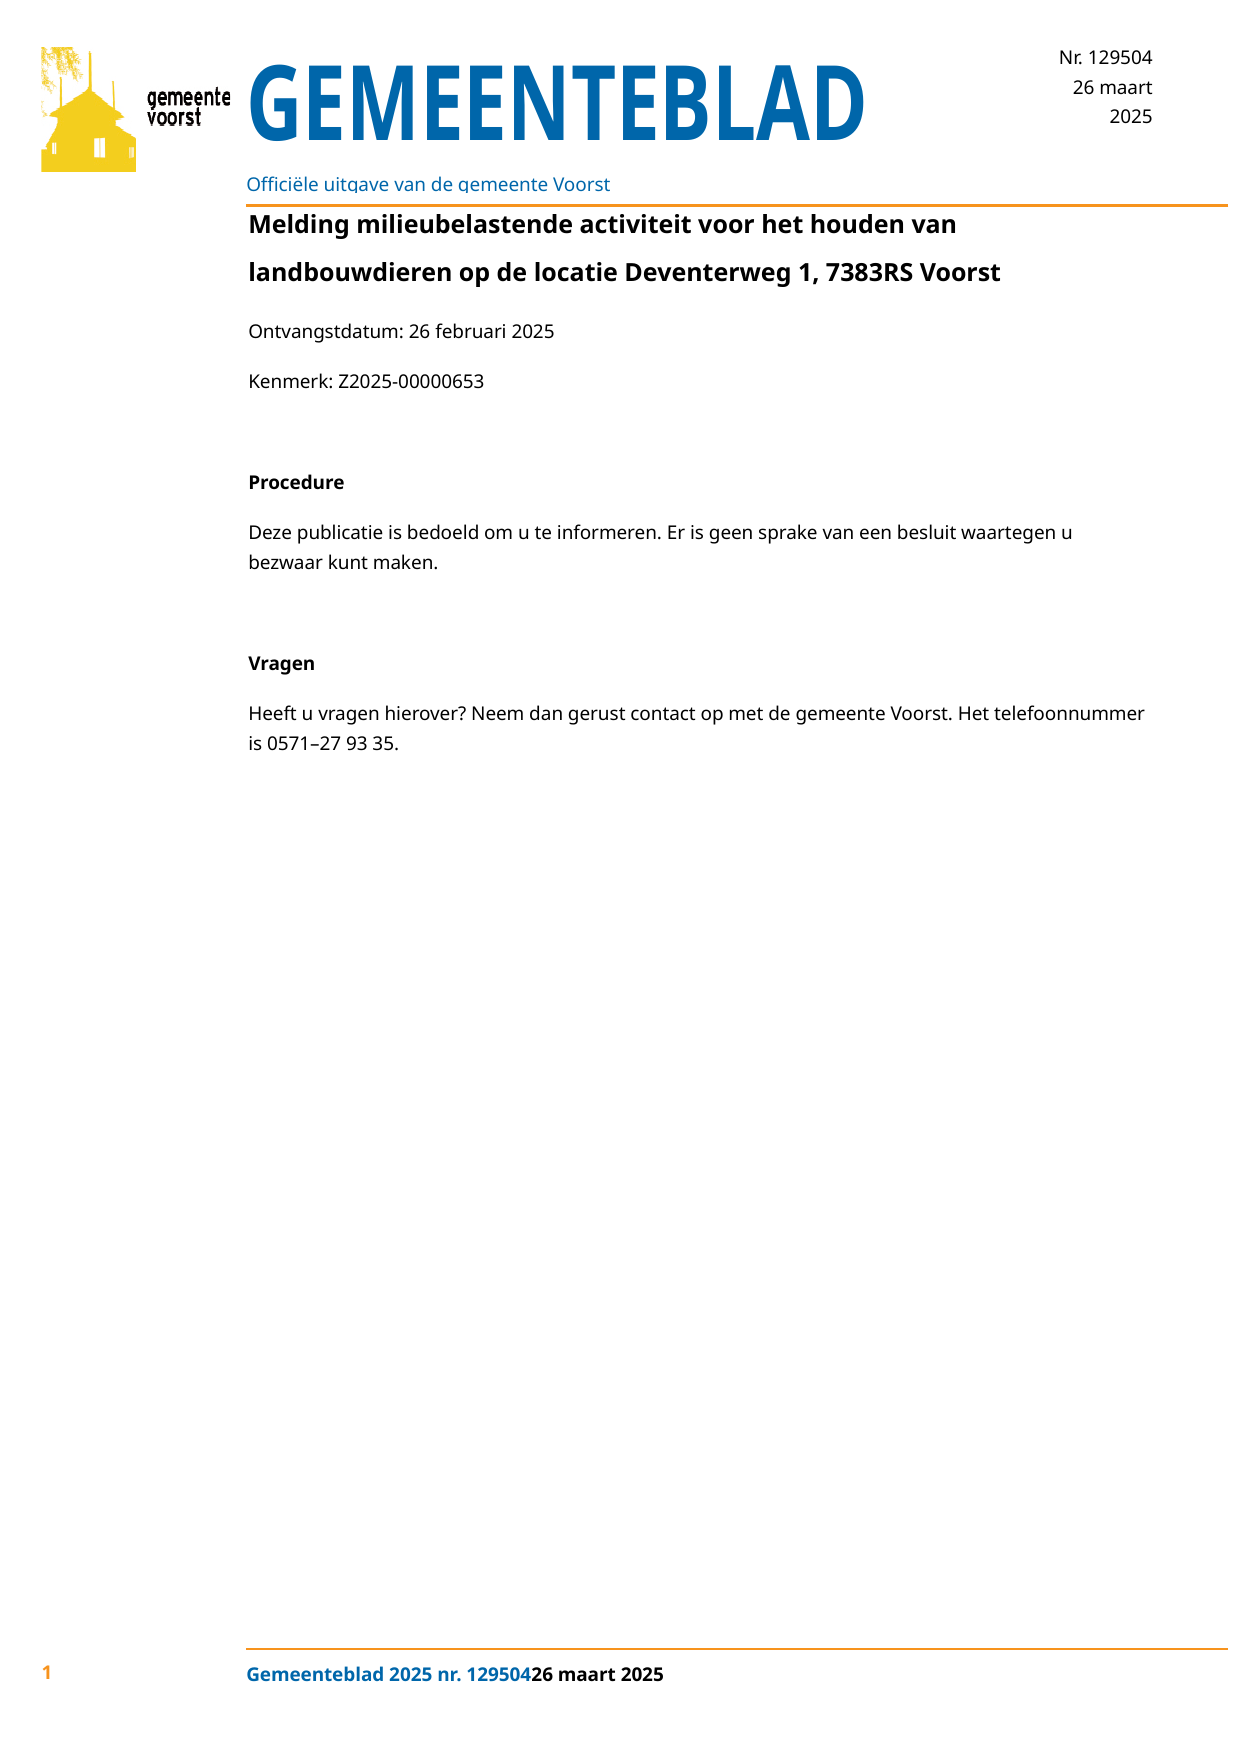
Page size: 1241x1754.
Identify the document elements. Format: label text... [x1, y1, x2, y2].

text Ontvangstdatum: 26 februari 2025 [248, 318, 1152, 344]
text Kenmerk: Z2025-00000653 [248, 368, 1152, 394]
text Vragen [248, 650, 1152, 676]
text Melding milieubelastende activiteit voor het houden van landbouwdieren op de locatie Deventerweg 1, 7383RS Voorst [248, 207, 1152, 288]
text Procedure [248, 469, 1152, 495]
text Deze publicatie is bedoeld om u te informeren. Er is geen sprake van een besluit waartegen u bezwaar kunt maken. [248, 519, 1152, 575]
picture [41, 47, 231, 172]
text Heeft u vragen hierover? Neem dan gerust contact op met de gemeente Voorst. Het telefoonnummer is 0571–27 93 35. [248, 700, 1152, 756]
